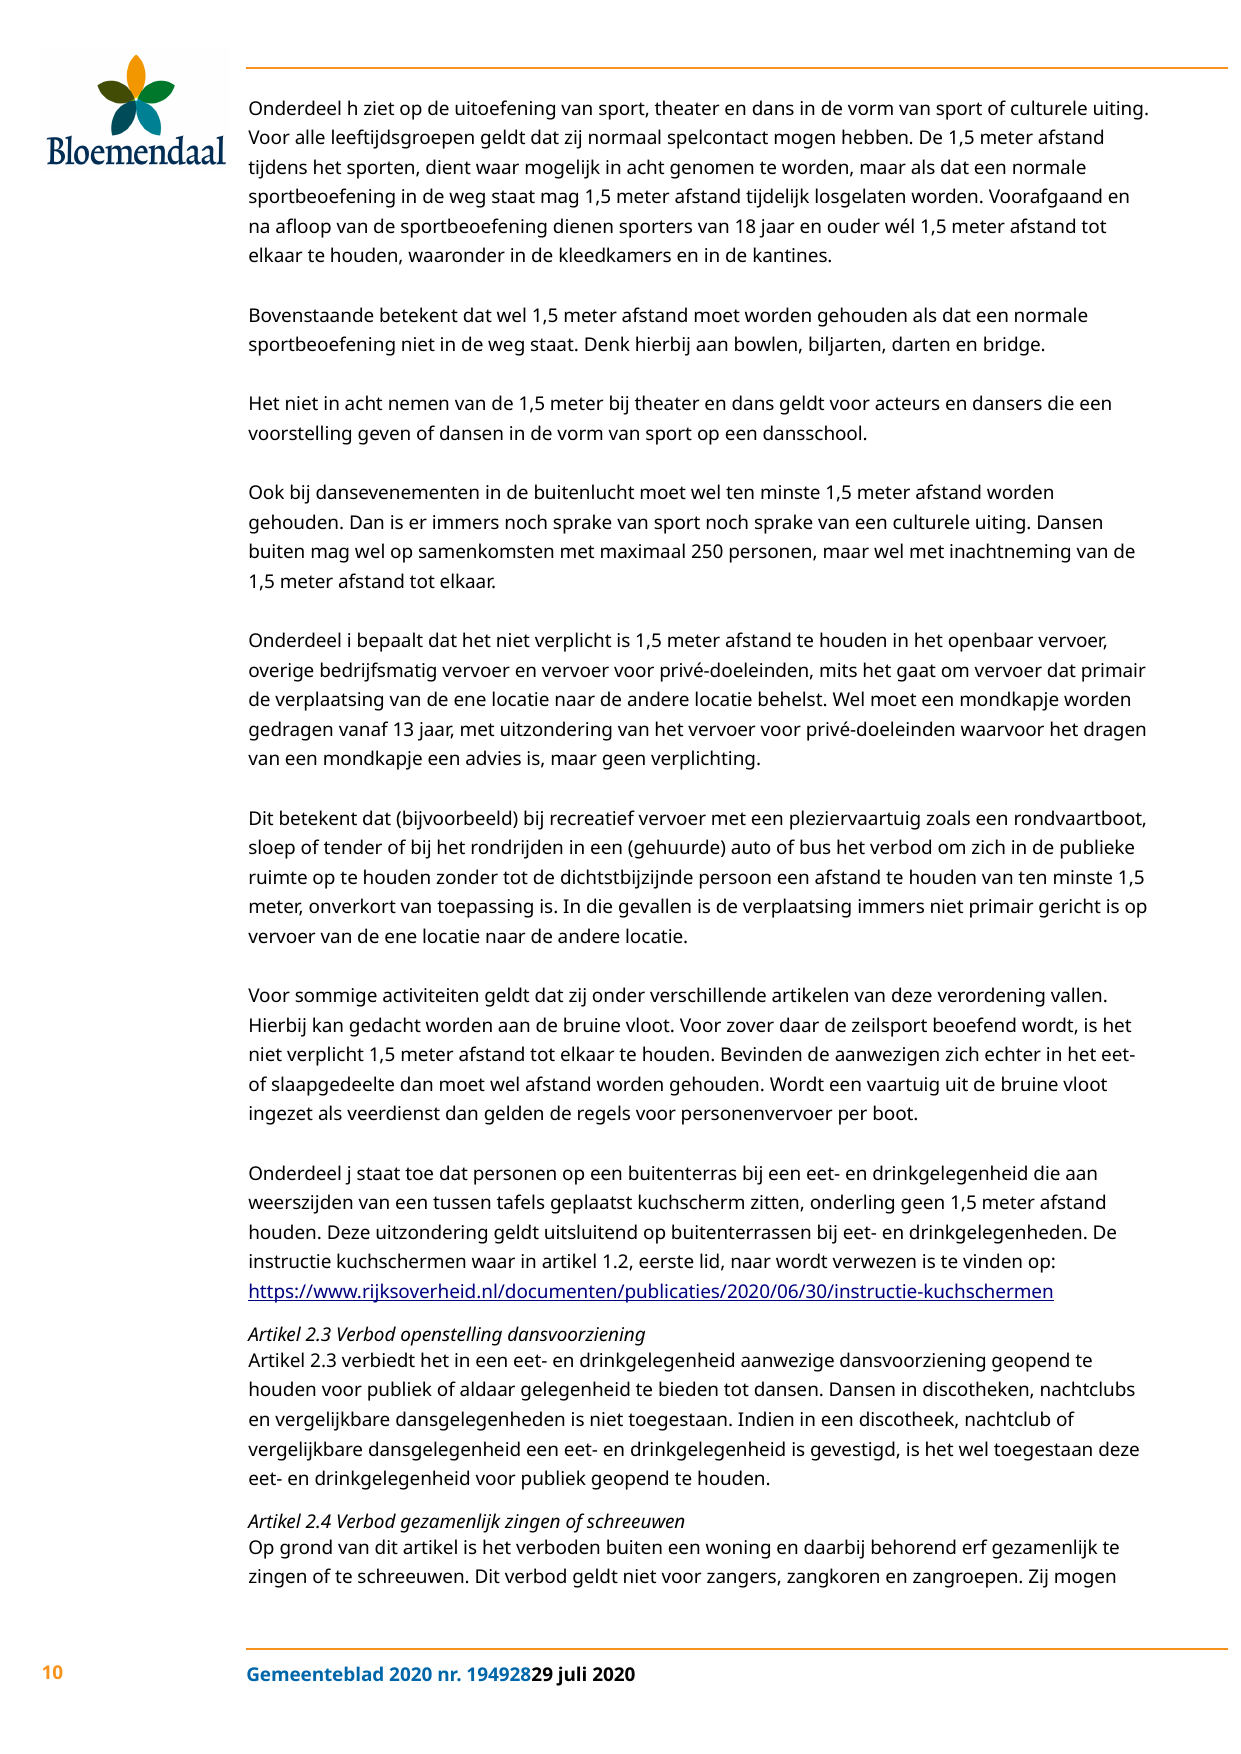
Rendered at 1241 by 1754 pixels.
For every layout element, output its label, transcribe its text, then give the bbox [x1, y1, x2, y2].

text Voor sommige activiteiten geldt dat zij onder verschillende artikelen van deze verordening vallen. Hierbij kan gedacht worden aan de bruine vloot. Voor zover daar de zeilsport beoefend wordt, is het niet verplicht 1,5 meter afstand tot elkaar te houden. Bevinden de aanwezigen zich echter in het eet- of slaapgedeelte dan moet wel afstand worden gehouden. Wordt een vaartuig uit de bruine vloot ingezet als veerdienst dan gelden de regels voor personenvervoer per boot. [248, 982, 1152, 1126]
text Onderdeel h ziet op de uitoefening van sport, theater en dans in de vorm van sport of culturele uiting. Voor alle leeftijdsgroepen geldt dat zij normaal spelcontact mogen hebben. De 1,5 meter afstand tijdens het sporten, dient waar mogelijk in acht genomen te worden, maar als dat een normale sportbeoefening in de weg staat mag 1,5 meter afstand tijdelijk losgelaten worden. Voorafgaand en na afloop van de sportbeoefening dienen sporters van 18 jaar en ouder wél 1,5 meter afstand tot elkaar te houden, waaronder in de kleedkamers en in de kantines. [248, 95, 1152, 268]
text Het niet in acht nemen van de 1,5 meter bij theater en dans geldt voor acteurs en dansers die een voorstelling geven of dansen in de vorm van sport op een dansschool. [248, 391, 1152, 446]
text Op grond van dit artikel is het verboden buiten een woning en daarbij behorend erf gezamenlijk te zingen of te schreeuwen. Dit verbod geldt niet voor zangers, zangkoren en zangroepen. Zij mogen [248, 1534, 1152, 1589]
picture [41, 47, 231, 172]
text Ook bij dansevenementen in de buitenlucht moet wel ten minste 1,5 meter afstand worden gehouden. Dan is er immers noch sprake van sport noch sprake van een culturele uiting. Dansen buiten mag wel op samenkomsten met maximaal 250 personen, maar wel met inachtneming van de 1,5 meter afstand tot elkaar. [248, 479, 1152, 594]
text Onderdeel j staat toe dat personen op een buitenterras bij een eet- en drinkgelegenheid die aan weerszijden van een tussen tafels geplaatst kuchscherm zitten, onderling geen 1,5 meter afstand houden. Deze uitzondering geldt uitsluitend op buitenterrassen bij eet- en drinkgelegenheden. De instructie kuchschermen waar in artikel 1.2, eerste lid, naar wordt verwezen is te vinden op: https://www.rijksoverheid.nl/documenten/publicaties/2020/06/30/instructie-kuchschermen [248, 1160, 1152, 1304]
text Artikel 2.3 Verbod openstelling dansvoorziening [248, 1321, 1152, 1347]
text Artikel 2.4 Verbod gezamenlijk zingen of schreeuwen [248, 1508, 1152, 1534]
text Artikel 2.3 verbiedt het in een eet- en drinkgelegenheid aanwezige dansvoorziening geopend te houden voor publiek of aldaar gelegenheid te bieden tot dansen. Dansen in discotheken, nachtclubs en vergelijkbare dansgelegenheden is niet toegestaan. Indien in een discotheek, nachtclub of vergelijkbare dansgelegenheid een eet- en drinkgelegenheid is gevestigd, is het wel toegestaan deze eet- en drinkgelegenheid voor publiek geopend te houden. [248, 1347, 1152, 1491]
text Dit betekent dat (bijvoorbeeld) bij recreatief vervoer met een pleziervaartuig zoals een rondvaartboot, sloep of tender of bij het rondrijden in een (gehuurde) auto of bus het verbod om zich in de publieke ruimte op te houden zonder tot de dichtstbijzijnde persoon een afstand te houden van ten minste 1,5 meter, onverkort van toepassing is. In die gevallen is de verplaatsing immers niet primair gericht is op vervoer van de ene locatie naar de andere locatie. [248, 805, 1152, 949]
text Bovenstaande betekent dat wel 1,5 meter afstand moet worden gehouden als dat een normale sportbeoefening niet in de weg staat. Denk hierbij aan bowlen, biljarten, darten en bridge. [248, 302, 1152, 357]
text Onderdeel i bepaalt dat het niet verplicht is 1,5 meter afstand te houden in het openbaar vervoer, overige bedrijfsmatig vervoer en vervoer voor privé-doeleinden, mits het gaat om vervoer dat primair de verplaatsing van de ene locatie naar de andere locatie behelst. Wel moet een mondkapje worden gedragen vanaf 13 jaar, met uitzondering van het vervoer voor privé-doeleinden waarvoor het dragen van een mondkapje een advies is, maar geen verplichting. [248, 627, 1152, 771]
